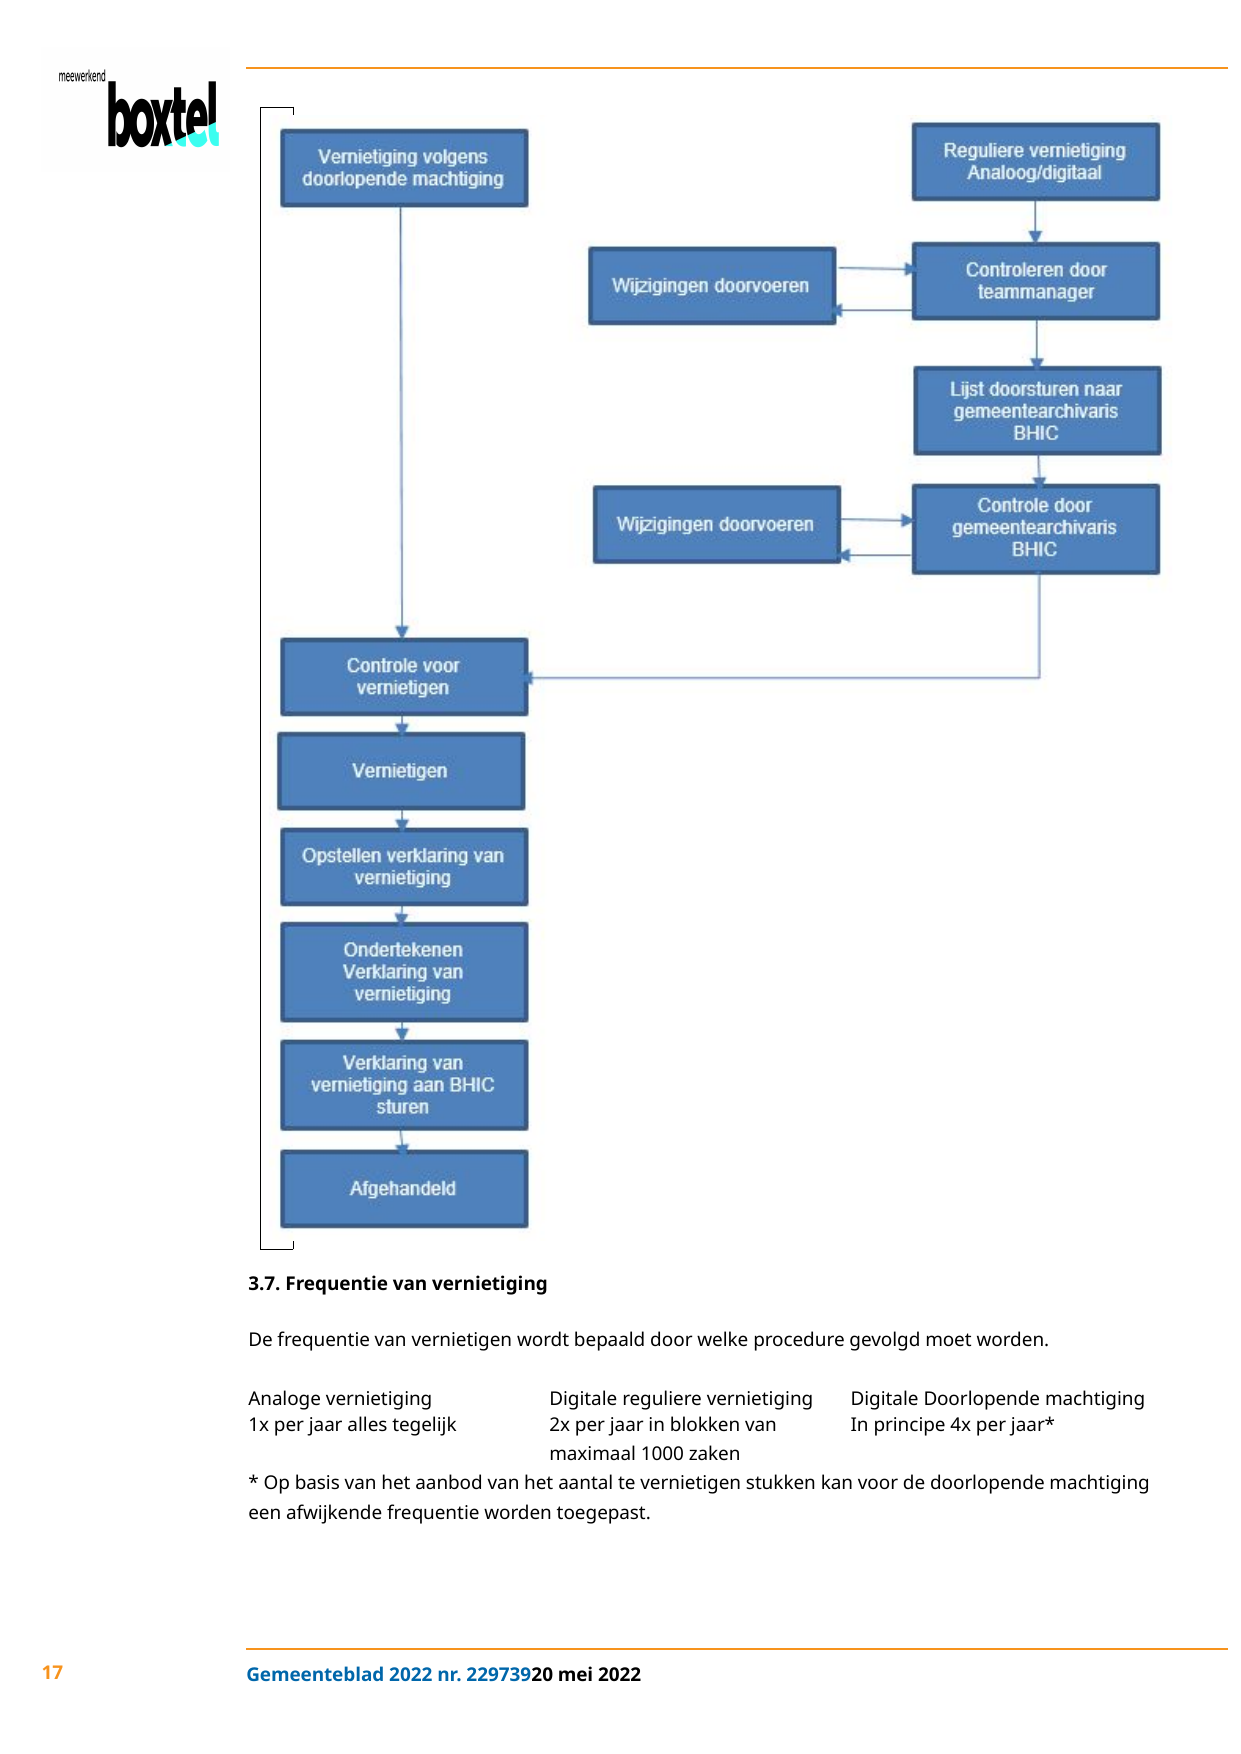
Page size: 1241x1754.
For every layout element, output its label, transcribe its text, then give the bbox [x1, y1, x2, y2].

table_header Digitale reguliere vernietiging [549, 1385, 850, 1411]
table_cell 1x per jaar alles tegelijk [248, 1411, 549, 1466]
picture [41, 47, 231, 172]
picture [268, 115, 1173, 1241]
text De frequentie van vernietigen wordt bepaald door welke procedure gevolgd moet worden. [248, 1326, 1152, 1352]
table_cell In principe 4x per jaar* [850, 1411, 1152, 1466]
text * Op basis van het aanbod van het aantal te vernietigen stukken kan voor de doorlopende machtiging een afwijkende frequentie worden toegepast. [248, 1469, 1152, 1525]
table_header Digitale Doorlopende machtiging [850, 1385, 1152, 1411]
table_header Analoge vernietiging [248, 1385, 549, 1411]
table_cell 2x per jaar in blokken van maximaal 1000 zaken [549, 1411, 850, 1466]
text 3.7. Frequentie van vernietiging [248, 1271, 1152, 1296]
